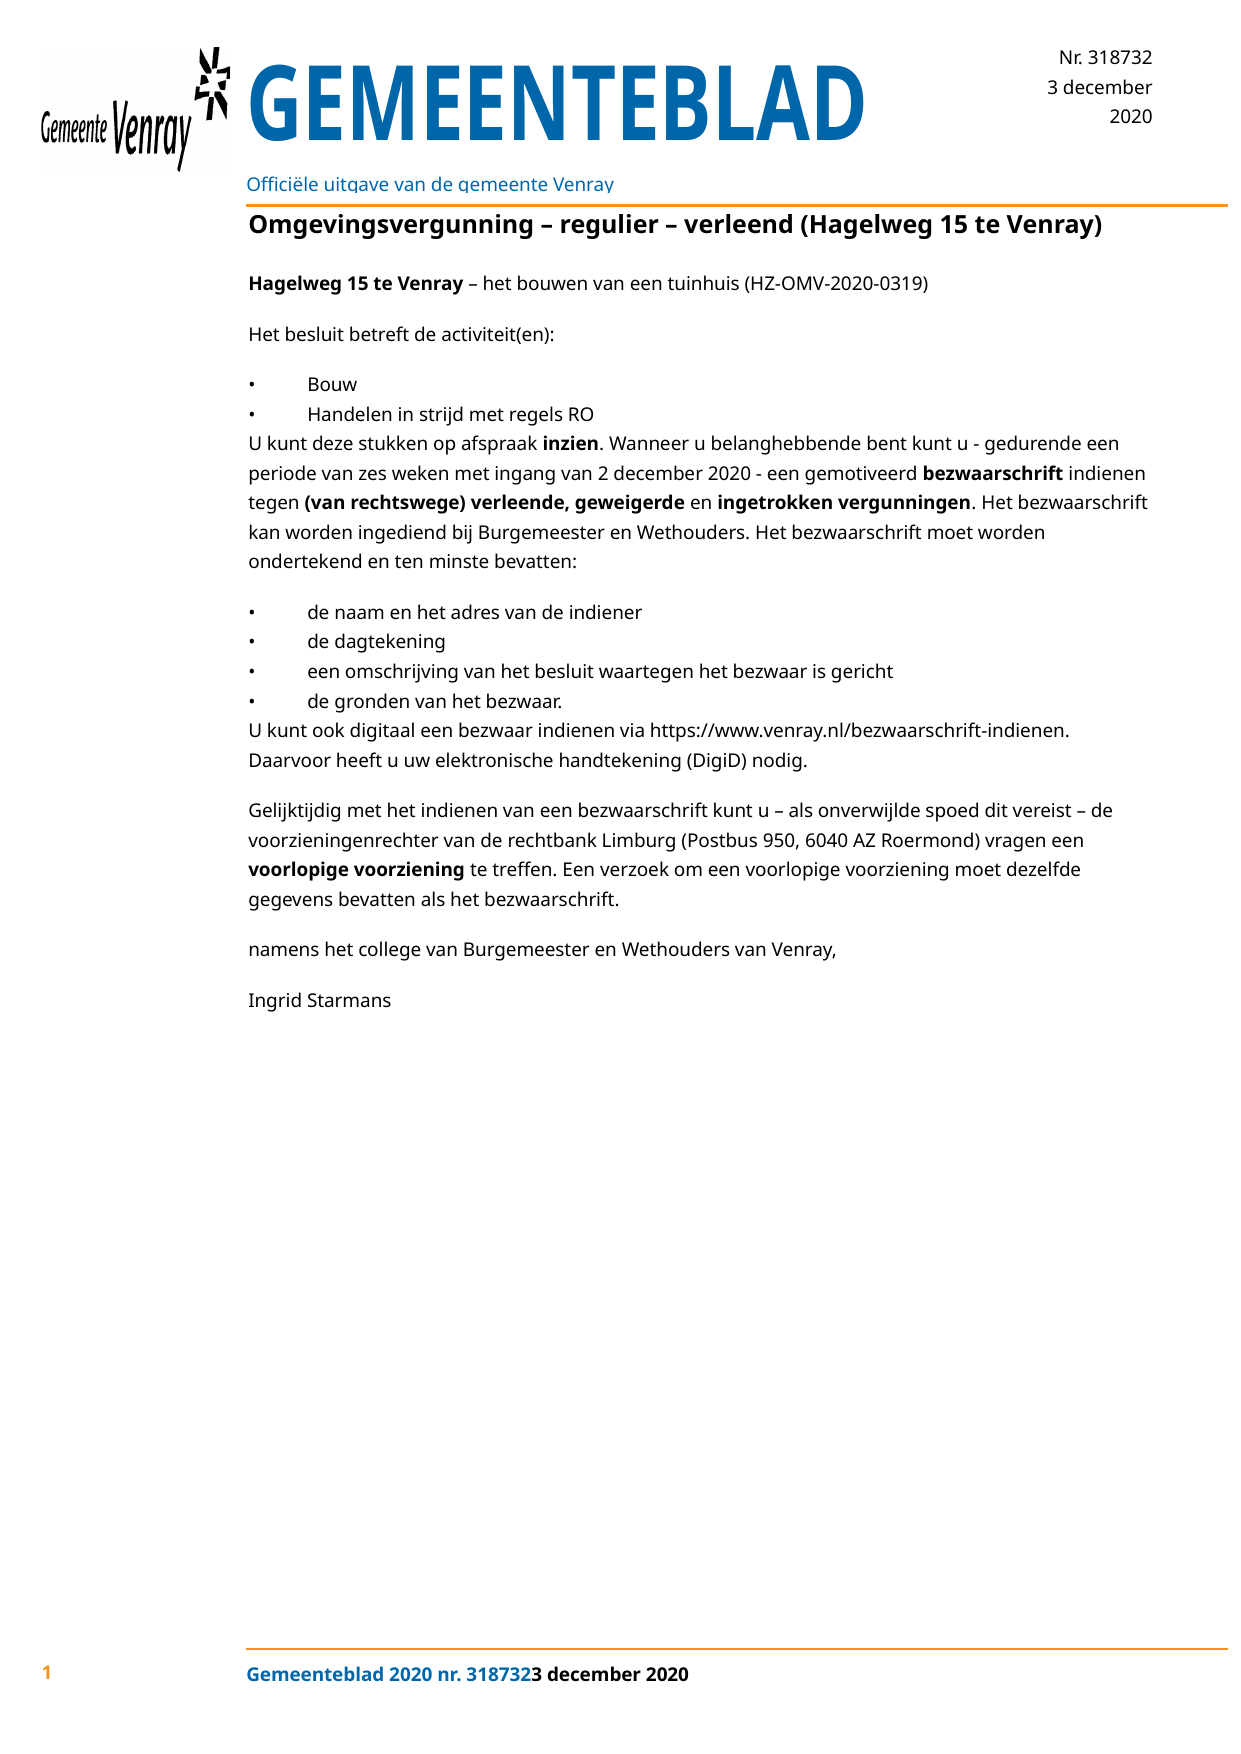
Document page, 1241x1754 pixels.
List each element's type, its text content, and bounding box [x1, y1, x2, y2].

text U kunt deze stukken op afspraak inzien. Wanneer u belanghebbende bent kunt u - gedurende een periode van zes weken met ingang van 2 december 2020 - een gemotiveerd bezwaarschrift indienen tegen (van rechtswege) verleende, geweigerde en ingetrokken vergunningen. Het bezwaarschrift kan worden ingediend bij Burgemeester en Wethouders. Het bezwaarschrift moet worden ondertekend en ten minste bevatten: [248, 430, 1152, 574]
list de gronden van het bezwaar. [248, 688, 1152, 713]
text Omgevingsvergunning – regulier – verleend (Hagelweg 15 te Venray) [248, 207, 1152, 241]
text Ingrid Starmans [248, 987, 1152, 1013]
list een omschrijving van het besluit waartegen het bezwaar is gericht [248, 658, 1152, 684]
text Hagelweg 15 te Venray – het bouwen van een tuinhuis (HZ-OMV-2020-0319) [248, 270, 1152, 296]
list Handelen in strijd met regels RO [248, 401, 1152, 426]
text Gelijktijdig met het indienen van een bezwaarschrift kunt u – als onverwijlde spoed dit vereist – de voorzieningenrechter van de rechtbank Limburg (Postbus 950, 6040 AZ Roermond) vragen een voorlopige voorziening te treffen. Een verzoek om een voorlopige voorziening moet dezelfde gegevens bevatten als het bezwaarschrift. [248, 797, 1152, 912]
text U kunt ook digitaal een bezwaar indienen via https://www.venray.nl/bezwaarschrift-indienen. Daarvoor heeft u uw elektronische handtekening (DigiD) nodig. [248, 717, 1152, 773]
list de naam en het adres van de indiener [248, 599, 1152, 625]
picture [41, 47, 231, 172]
text Het besluit betreft de activiteit(en): [248, 321, 1152, 346]
list de dagtekening [248, 629, 1152, 654]
list Bouw [248, 371, 1152, 397]
text namens het college van Burgemeester en Wethouders van Venray, [248, 937, 1152, 962]
